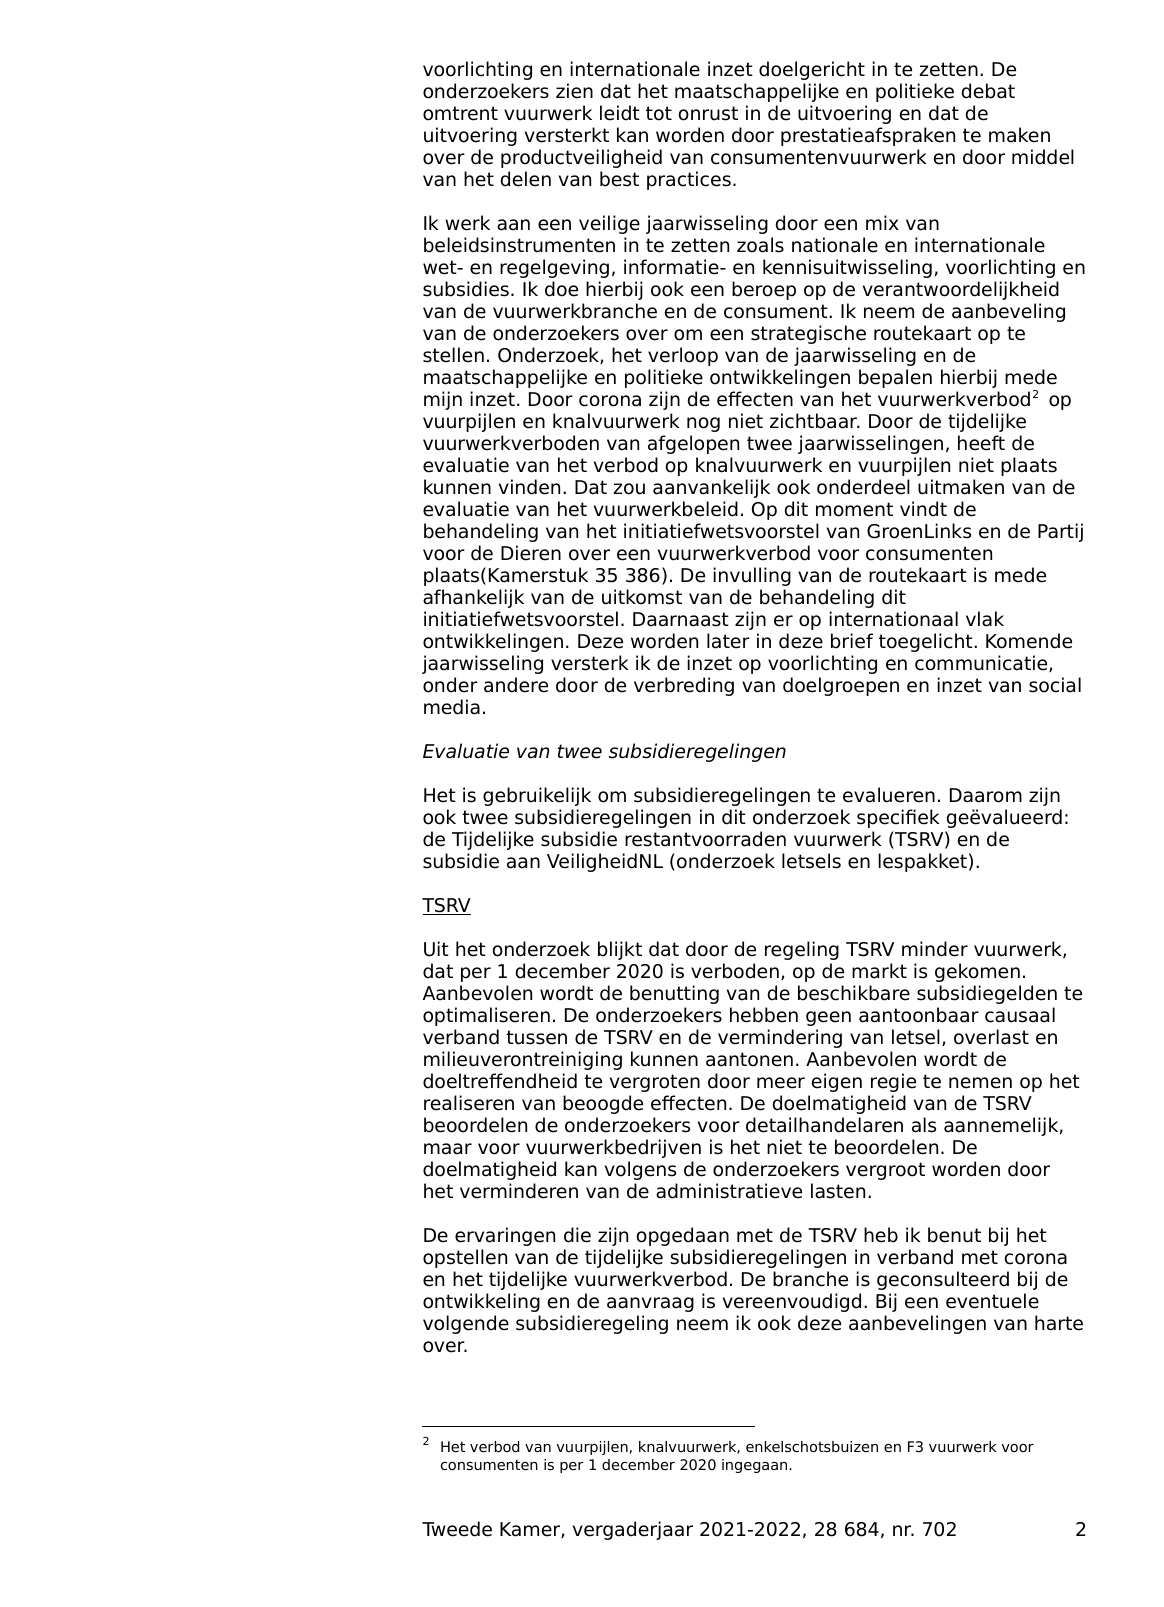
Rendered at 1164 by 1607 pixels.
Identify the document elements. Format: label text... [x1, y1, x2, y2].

text voorlichting en internationale inzet doelgericht in te zetten. De onderzoekers zien dat het maatschappelijke en politieke debat omtrent vuurwerk leidt tot onrust in de uitvoering en dat de uitvoering versterkt kan worden door prestatieafspraken te maken over de productveiligheid van consumentenvuurwerk en door middel van het delen van best practices. [422, 59, 1087, 191]
text Ik werk aan een veilige jaarwisseling door een mix van beleidsinstrumenten in te zetten zoals nationale en internationale wet- en regelgeving, informatie- en kennisuitwisseling, voorlichting en subsidies. Ik doe hierbij ook een beroep op de verantwoordelijkheid van de vuurwerkbranche en de consument. Ik neem de aanbeveling van de onderzoekers over om een strategische routekaart op te stellen. Onderzoek, het verloop van de jaarwisseling en de maatschappelijke en politieke ontwikkelingen bepalen hierbij mede mijn inzet. Door corona zijn de effecten van het vuurwerkverbod op vuurpijlen en knalvuurwerk nog niet zichtbaar. Door de tijdelijke vuurwerkverboden van afgelopen twee jaarwisselingen, heeft de evaluatie van het verbod op knalvuurwerk en vuurpijlen niet plaats kunnen vinden. Dat zou aanvankelijk ook onderdeel uitmaken van de evaluatie van het vuurwerkbeleid. Op dit moment vindt de behandeling van het initiatiefwetsvoorstel van GroenLinks en de Partij voor de Dieren over een vuurwerkverbod voor consumenten plaats(Kamerstuk 35 386). De invulling van de routekaart is mede afhankelijk van de uitkomst van de behandeling dit initiatiefwetsvoorstel. Daarnaast zijn er op internationaal vlak ontwikkelingen. Deze worden later in deze brief toegelicht. Komende jaarwisseling versterk ik de inzet op voorlichting en communicatie, onder andere door de verbreding van doelgroepen en inzet van social media. [422, 213, 1087, 719]
subtitle Evaluatie van twee subsidieregelingen [422, 741, 1087, 763]
text De ervaringen die zijn opgedaan met de TSRV heb ik benut bij het opstellen van de tijdelijke subsidieregelingen in verband met corona en het tijdelijke vuurwerkverbod. De branche is geconsulteerd bij de ontwikkeling en de aanvraag is vereenvoudigd. Bij een eventuele volgende subsidieregeling neem ik ook deze aanbevelingen van harte over. [422, 1225, 1087, 1357]
text Het verbod van vuurpijlen, knalvuurwerk, enkelschotsbuizen en F3 vuurwerk voor consumenten is per 1 december 2020 ingegaan. [422, 1435, 1087, 1474]
text Uit het onderzoek blijkt dat door de regeling TSRV minder vuurwerk, dat per 1 december 2020 is verboden, op de markt is gekomen. Aanbevolen wordt de benutting van de beschikbare subsidiegelden te optimaliseren. De onderzoekers hebben geen aantoonbaar causaal verband tussen de TSRV en de vermindering van letsel, overlast en milieuverontreiniging kunnen aantonen. Aanbevolen wordt de doeltreffendheid te vergroten door meer eigen regie te nemen op het realiseren van beoogde effecten. De doelmatigheid van de TSRV beoordelen de onderzoekers voor detailhandelaren als aannemelijk, maar voor vuurwerkbedrijven is het niet te beoordelen. De doelmatigheid kan volgens de onderzoekers vergroot worden door het verminderen van de administratieve lasten. [422, 939, 1087, 1203]
subtitle TSRV [422, 895, 1087, 917]
text Het is gebruikelijk om subsidieregelingen te evalueren. Daarom zijn ook twee subsidieregelingen in dit onderzoek specifiek geëvalueerd: de Tijdelijke subsidie restantvoorraden vuurwerk (TSRV) en de subsidie aan VeiligheidNL (onderzoek letsels en lespakket). [422, 785, 1087, 873]
